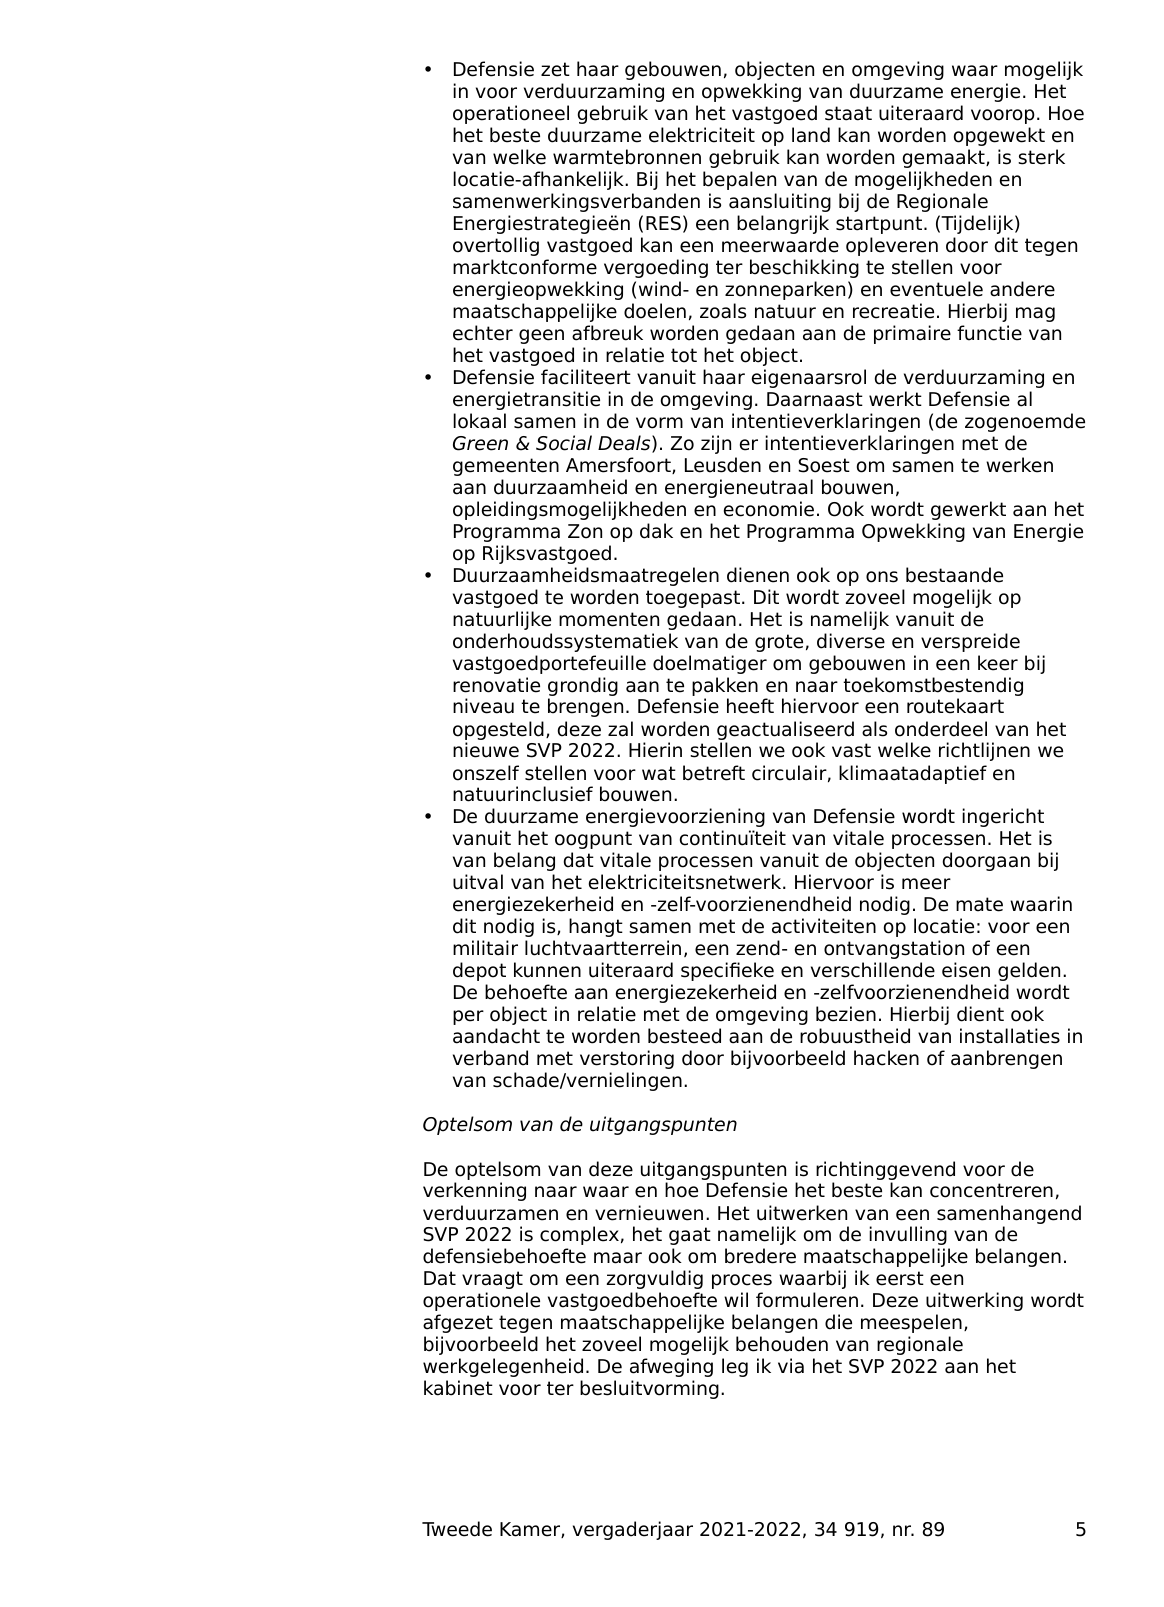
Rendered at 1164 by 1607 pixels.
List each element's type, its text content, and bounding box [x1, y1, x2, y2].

text • Defensie zet haar gebouwen, objecten en omgeving waar mogelijk in voor verduurzaming en opwekking van duurzame energie. Het operationeel gebruik van het vastgoed staat uiteraard voorop. Hoe het beste duurzame elektriciteit op land kan worden opgewekt en van welke warmtebronnen gebruik kan worden gemaakt, is sterk locatie-afhankelijk. Bij het bepalen van de mogelijkheden en samenwerkingsverbanden is aansluiting bij de Regionale Energiestrategieën (RES) een belangrijk startpunt. (Tijdelijk) overtollig vastgoed kan een meerwaarde opleveren door dit tegen marktconforme vergoeding ter beschikking te stellen voor energieopwekking (wind- en zonneparken) en eventuele andere maatschappelijke doelen, zoals natuur en recreatie. Hierbij mag echter geen afbreuk worden gedaan aan de primaire functie van het vastgoed in relatie tot het object. [422, 59, 1087, 367]
text • Defensie faciliteert vanuit haar eigenaarsrol de verduurzaming en energietransitie in de omgeving. Daarnaast werkt Defensie al lokaal samen in de vorm van intentieverklaringen (de zogenoemde Green & Social Deals). Zo zijn er intentieverklaringen met de gemeenten Amersfoort, Leusden en Soest om samen te werken aan duurzaamheid en energieneutraal bouwen, opleidingsmogelijkheden en economie. Ook wordt gewerkt aan het Programma Zon op dak en het Programma Opwekking van Energie op Rijksvastgoed. [422, 367, 1087, 564]
subtitle Optelsom van de uitgangspunten [422, 1114, 1087, 1136]
text • Duurzaamheidsmaatregelen dienen ook op ons bestaande vastgoed te worden toegepast. Dit wordt zoveel mogelijk op natuurlijke momenten gedaan. Het is namelijk vanuit de onderhoudssystematiek van de grote, diverse en verspreide vastgoedportefeuille doelmatiger om gebouwen in een keer bij renovatie grondig aan te pakken en naar toekomstbestendig niveau te brengen. Defensie heeft hiervoor een routekaart opgesteld, deze zal worden geactualiseerd als onderdeel van het nieuwe SVP 2022. Hierin stellen we ook vast welke richtlijnen we onszelf stellen voor wat betreft circulair, klimaatadaptief en natuurinclusief bouwen. [422, 564, 1087, 806]
text • De duurzame energievoorziening van Defensie wordt ingericht vanuit het oogpunt van continuïteit van vitale processen. Het is van belang dat vitale processen vanuit de objecten doorgaan bij uitval van het elektriciteitsnetwerk. Hiervoor is meer energiezekerheid en -zelf-voorzienendheid nodig. De mate waarin dit nodig is, hangt samen met de activiteiten op locatie: voor een militair luchtvaartterrein, een zend- en ontvangstation of een depot kunnen uiteraard specifieke en verschillende eisen gelden. De behoefte aan energiezekerheid en -zelfvoorzienendheid wordt per object in relatie met de omgeving bezien. Hierbij dient ook aandacht te worden besteed aan de robuustheid van installaties in verband met verstoring door bijvoorbeeld hacken of aanbrengen van schade/vernielingen. [422, 806, 1087, 1092]
text De optelsom van deze uitgangspunten is richtinggevend voor de verkenning naar waar en hoe Defensie het beste kan concentreren, verduurzamen en vernieuwen. Het uitwerken van een samenhangend SVP 2022 is complex, het gaat namelijk om de invulling van de defensiebehoefte maar ook om bredere maatschappelijke belangen. Dat vraagt om een zorgvuldig proces waarbij ik eerst een operationele vastgoedbehoefte wil formuleren. Deze uitwerking wordt afgezet tegen maatschappelijke belangen die meespelen, bijvoorbeeld het zoveel mogelijk behouden van regionale werkgelegenheid. De afweging leg ik via het SVP 2022 aan het kabinet voor ter besluitvorming. [422, 1158, 1087, 1400]
